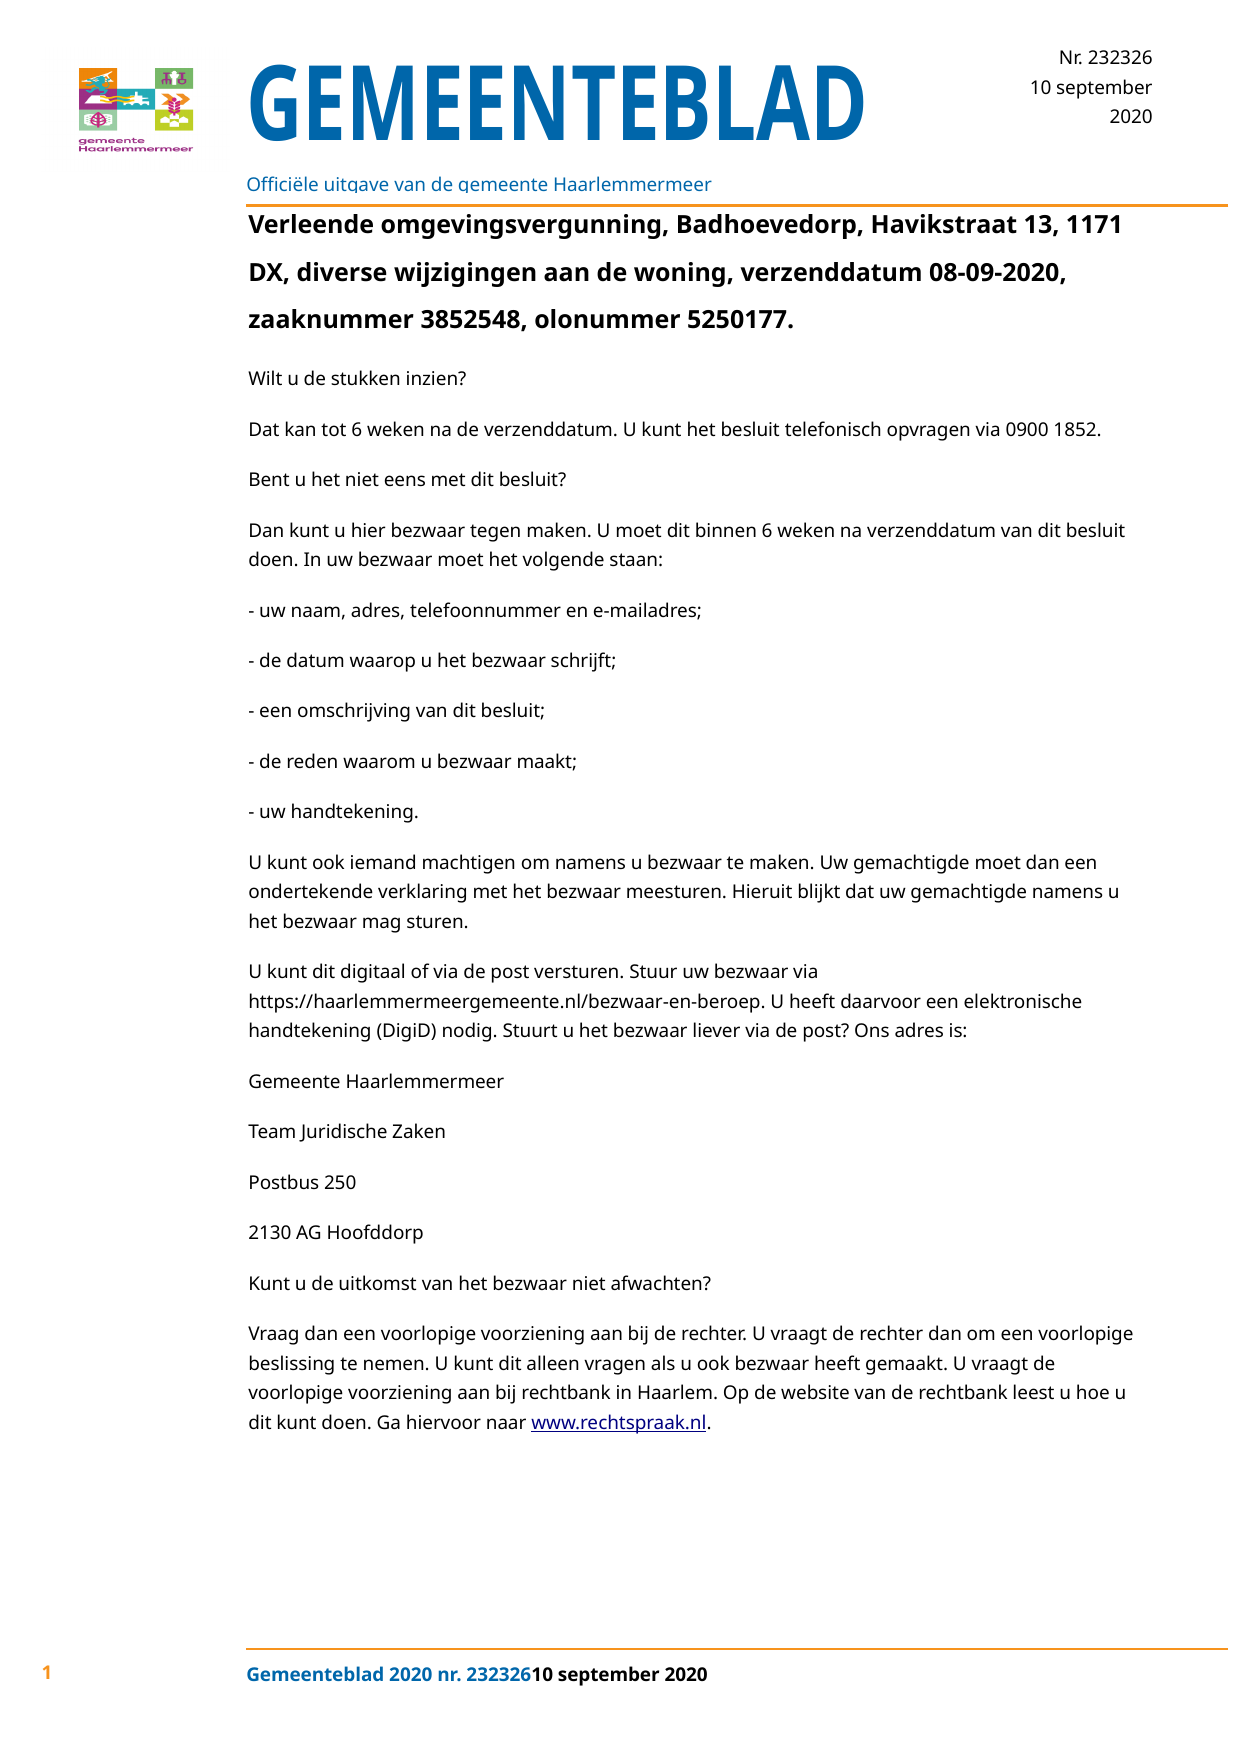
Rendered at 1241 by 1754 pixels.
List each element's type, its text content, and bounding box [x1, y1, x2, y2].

text - uw naam, adres, telefoonnummer en e-mailadres; [248, 597, 1152, 622]
text Kunt u de uitkomst van het bezwaar niet afwachten? [248, 1270, 1152, 1295]
text Gemeente Haarlemmermeer [248, 1068, 1152, 1094]
text - de reden waarom u bezwaar maakt; [248, 748, 1152, 774]
text Team Juridische Zaken [248, 1118, 1152, 1144]
text 2130 AG Hoofddorp [248, 1219, 1152, 1245]
text Wilt u de stukken inzien? [248, 366, 1152, 391]
text Verleende omgevingsvergunning, Badhoevedorp, Havikstraat 13, 1171 DX, diverse wijzigingen aan de woning, verzenddatum 08-09-2020, zaaknummer 3852548, olonummer 5250177. [248, 207, 1152, 336]
text - de datum waarop u het bezwaar schrijft; [248, 647, 1152, 673]
picture [41, 47, 231, 172]
text - uw handtekening. [248, 798, 1152, 824]
text Dat kan tot 6 weken na de verzenddatum. U kunt het besluit telefonisch opvragen via 0900 1852. [248, 416, 1152, 442]
text Postbus 250 [248, 1169, 1152, 1194]
text U kunt ook iemand machtigen om namens u bezwaar te maken. Uw gemachtigde moet dan een ondertekende verklaring met het bezwaar meesturen. Hieruit blijkt dat uw gemachtigde namens u het bezwaar mag sturen. [248, 849, 1152, 934]
text Dan kunt u hier bezwaar tegen maken. U moet dit binnen 6 weken na verzenddatum van dit besluit doen. In uw bezwaar moet het volgende staan: [248, 517, 1152, 572]
text - een omschrijving van dit besluit; [248, 698, 1152, 723]
text Vraag dan een voorlopige voorziening aan bij de rechter. U vraagt de rechter dan om een voorlopige beslissing te nemen. U kunt dit alleen vragen als u ook bezwaar heeft gemaakt. U vraagt de voorlopige voorziening aan bij rechtbank in Haarlem. Op de website van de rechtbank leest u hoe u dit kunt doen. Ga hiervoor naar www.rechtspraak.nl. [248, 1320, 1152, 1434]
text Bent u het niet eens met dit besluit? [248, 466, 1152, 492]
text U kunt dit digitaal of via de post versturen. Stuur uw bezwaar via https://haarlemmermeergemeente.nl/bezwaar-en-beroep. U heeft daarvoor een elektronische handtekening (DigiD) nodig. Stuurt u het bezwaar liever via de post? Ons adres is: [248, 958, 1152, 1043]
